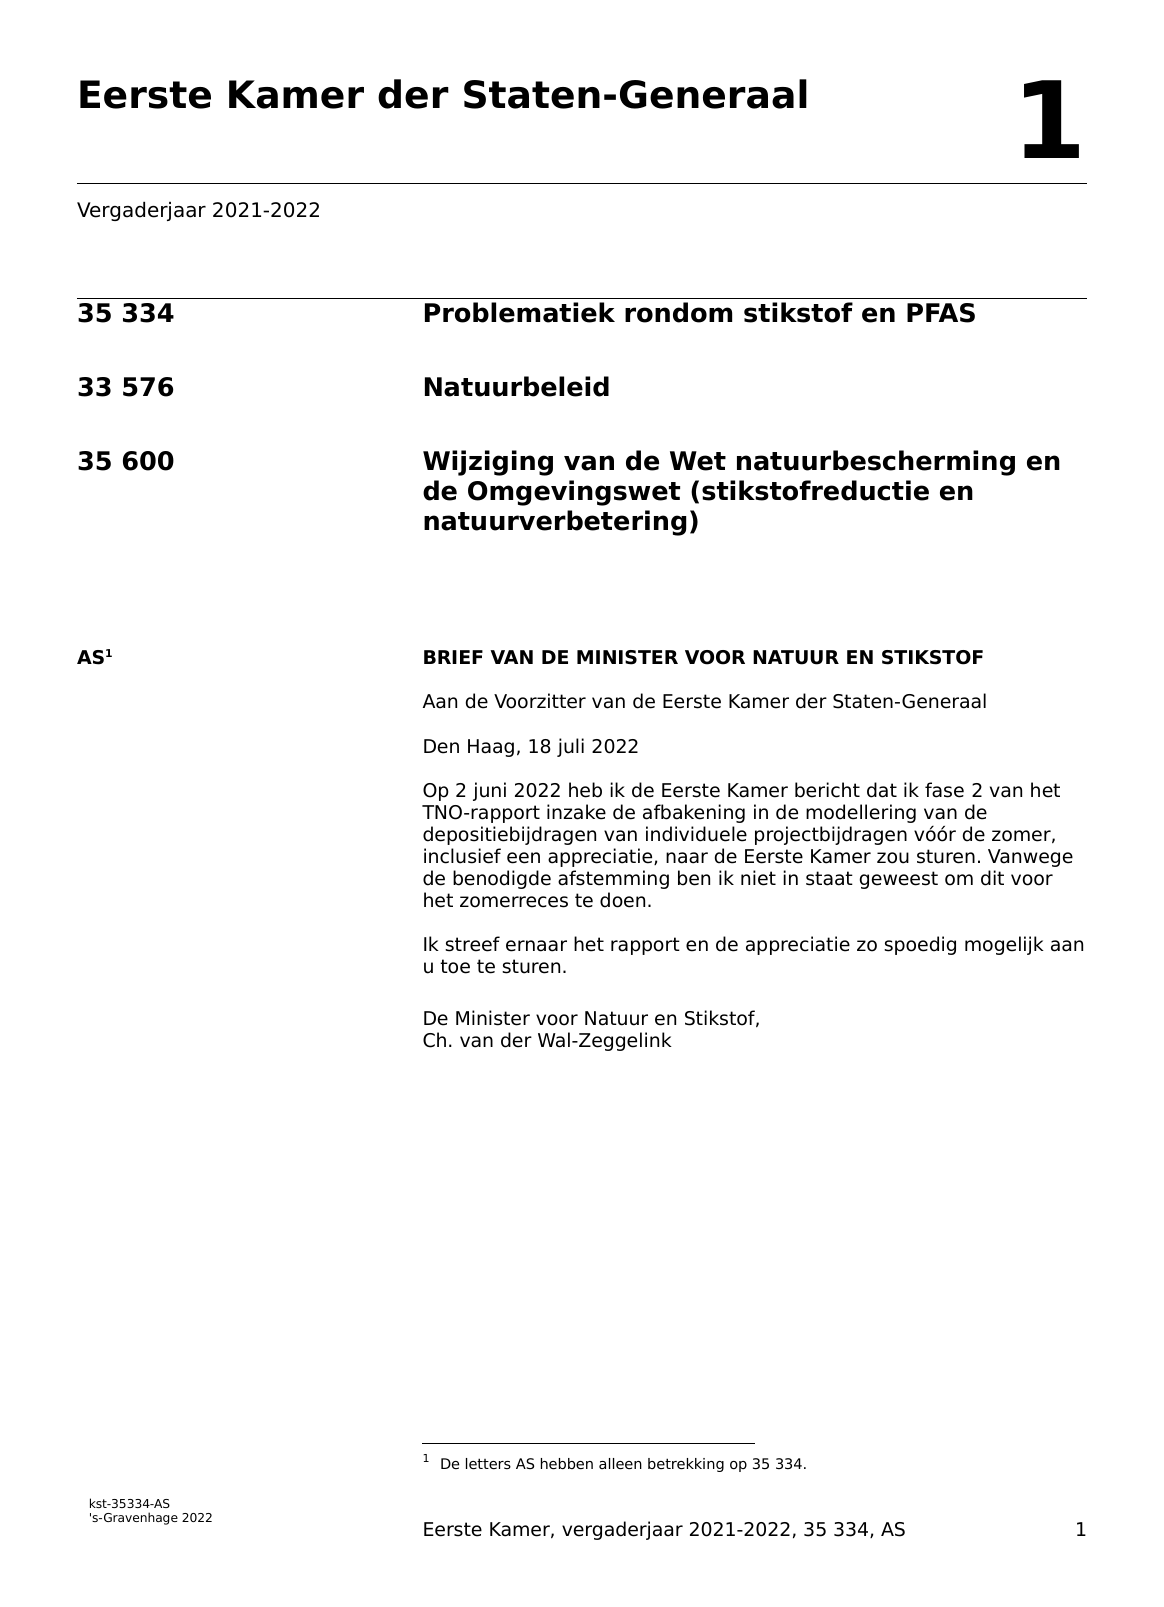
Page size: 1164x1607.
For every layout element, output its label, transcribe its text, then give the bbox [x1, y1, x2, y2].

text Den Haag, 18 juli 2022 [422, 736, 1087, 757]
text De letters AS hebben alleen betrekking op 35 334. [422, 1452, 1087, 1474]
subtitle 35 600 Wijziging van de Wet natuurbescherming en de Omgevingswet (stikstofreductie en natuurverbetering) [77, 447, 1087, 536]
text 's-Gravenhage 2022 [88, 1511, 323, 1525]
table_cell Vergaderjaar 2021-2022 [77, 184, 1087, 298]
subtitle 35 334 Problematiek rondom stikstof en PFAS [77, 299, 1087, 329]
table_header 1 [886, 59, 1087, 183]
text Ik streef ernaar het rapport en de appreciatie zo spoedig mogelijk aan u toe te sturen. [422, 934, 1087, 978]
text De Minister voor Natuur en Stikstof, Ch. van der Wal-Zeggelink [422, 1008, 1087, 1052]
subtitle AS BRIEF VAN DE MINISTER VOOR NATUUR EN STIKSTOF [77, 647, 1087, 669]
text Aan de Voorzitter van de Eerste Kamer der Staten-Generaal [422, 691, 1087, 713]
text kst-35334-AS [88, 1497, 323, 1511]
text Op 2 juni 2022 heb ik de Eerste Kamer bericht dat ik fase 2 van het TNO-rapport inzake de afbakening in de modellering van de depositiebijdragen van individuele projectbijdragen vóór de zomer, inclusief een appreciatie, naar de Eerste Kamer zou sturen. Vanwege de benodigde afstemming ben ik niet in staat geweest om dit voor het zomerreces te doen. [422, 780, 1087, 912]
subtitle 33 576 Natuurbeleid [77, 373, 1087, 403]
table_header Eerste Kamer der Staten-Generaal [77, 59, 886, 183]
